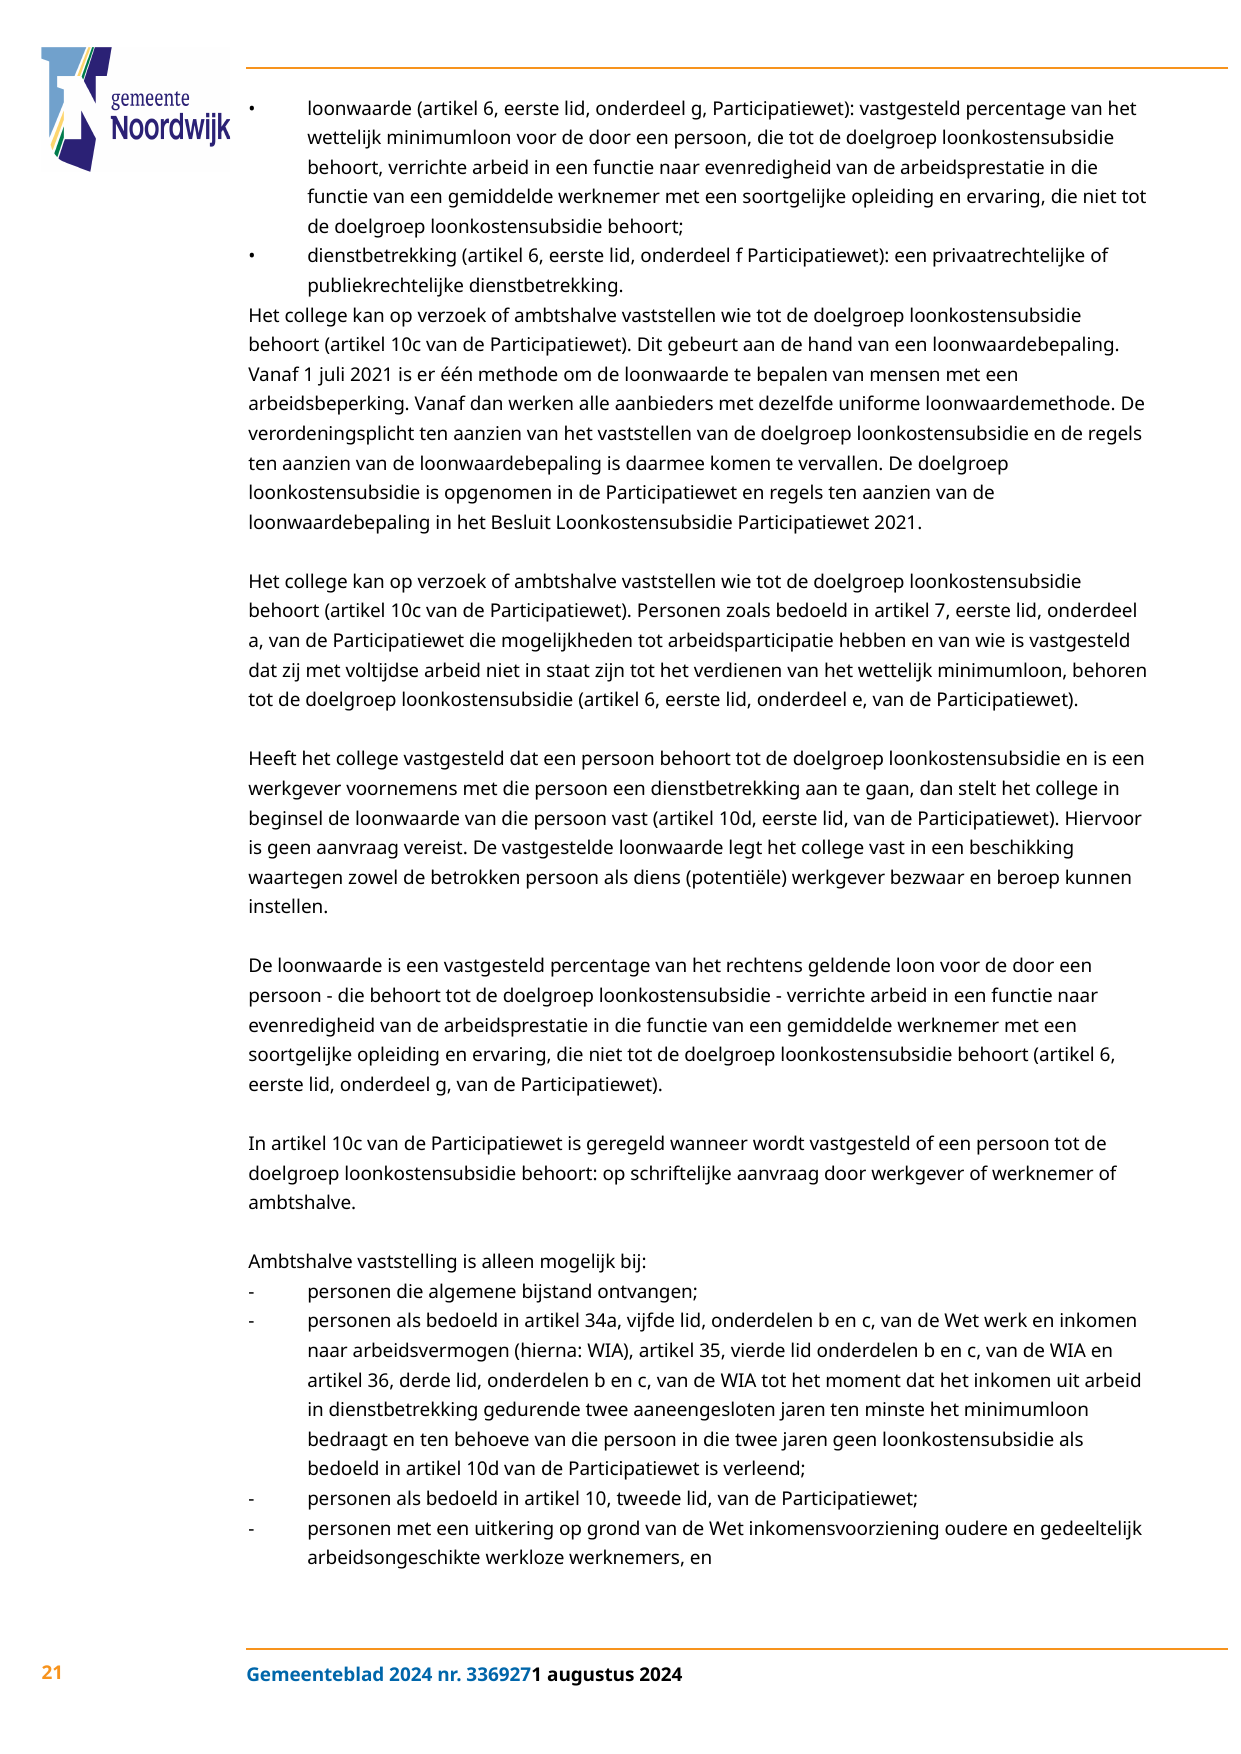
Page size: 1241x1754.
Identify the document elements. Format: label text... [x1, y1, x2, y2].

text Ambtshalve vaststelling is alleen mogelijk bij: [248, 1248, 1152, 1274]
text Het college kan op verzoek of ambtshalve vaststellen wie tot de doelgroep loonkostensubsidie behoort (artikel 10c van de Participatiewet). Personen zoals bedoeld in artikel 7, eerste lid, onderdeel a, van de Participatiewet die mogelijkheden tot arbeidsparticipatie hebben en van wie is vastgesteld dat zij met voltijdse arbeid niet in staat zijn tot het verdienen van het wettelijk minimumloon, behoren tot de doelgroep loonkostensubsidie (artikel 6, eerste lid, onderdeel e, van de Participatiewet). [248, 568, 1152, 712]
list dienstbetrekking (artikel 6, eerste lid, onderdeel f Participatiewet): een privaatrechtelijke of publiekrechtelijke dienstbetrekking. [248, 243, 1152, 298]
list loonwaarde (artikel 6, eerste lid, onderdeel g, Participatiewet): vastgesteld percentage van het wettelijk minimumloon voor de door een persoon, die tot de doelgroep loonkostensubsidie behoort, verrichte arbeid in een functie naar evenredigheid van de arbeidsprestatie in die functie van een gemiddelde werknemer met een soortgelijke opleiding en ervaring, die niet tot de doelgroep loonkostensubsidie behoort; [248, 95, 1152, 239]
text Heeft het college vastgesteld dat een persoon behoort tot de doelgroep loonkostensubsidie en is een werkgever voornemens met die persoon een dienstbetrekking aan te gaan, dan stelt het college in beginsel de loonwaarde van die persoon vast (artikel 10d, eerste lid, van de Participatiewet). Hiervoor is geen aanvraag vereist. De vastgestelde loonwaarde legt het college vast in een beschikking waartegen zowel de betrokken persoon als diens (potentiële) werkgever bezwaar en beroep kunnen instellen. [248, 746, 1152, 919]
list personen met een uitkering op grond van de Wet inkomensvoorziening oudere en gedeeltelijk arbeidsongeschikte werkloze werknemers, en [248, 1515, 1152, 1570]
text In artikel 10c van de Participatiewet is geregeld wanneer wordt vastgesteld of een persoon tot de doelgroep loonkostensubsidie behoort: op schriftelijke aanvraag door werkgever of werknemer of ambtshalve. [248, 1130, 1152, 1215]
list personen als bedoeld in artikel 34a, vijfde lid, onderdelen b en c, van de Wet werk en inkomen naar arbeidsvermogen (hierna: WIA), artikel 35, vierde lid onderdelen b en c, van de WIA en artikel 36, derde lid, onderdelen b en c, van de WIA tot het moment dat het inkomen uit arbeid in dienstbetrekking gedurende twee aaneengesloten jaren ten minste het minimumloon bedraagt en ten behoeve van die persoon in die twee jaren geen loonkostensubsidie als bedoeld in artikel 10d van de Participatiewet is verleend; [248, 1308, 1152, 1481]
text Het college kan op verzoek of ambtshalve vaststellen wie tot de doelgroep loonkostensubsidie behoort (artikel 10c van de Participatiewet). Dit gebeurt aan de hand van een loonwaardebepaling. Vanaf 1 juli 2021 is er één methode om de loonwaarde te bepalen van mensen met een arbeidsbeperking. Vanaf dan werken alle aanbieders met dezelfde uniforme loonwaardemethode. De verordeningsplicht ten aanzien van het vaststellen van de doelgroep loonkostensubsidie en de regels ten aanzien van de loonwaardebepaling is daarmee komen te vervallen. De doelgroep loonkostensubsidie is opgenomen in de Participatiewet en regels ten aanzien van de loonwaardebepaling in het Besluit Loonkostensubsidie Participatiewet 2021. [248, 302, 1152, 535]
picture [41, 47, 231, 172]
text De loonwaarde is een vastgesteld percentage van het rechtens geldende loon voor de door een persoon - die behoort tot de doelgroep loonkostensubsidie - verrichte arbeid in een functie naar evenredigheid van de arbeidsprestatie in die functie van een gemiddelde werknemer met een soortgelijke opleiding en ervaring, die niet tot de doelgroep loonkostensubsidie behoort (artikel 6, eerste lid, onderdeel g, van de Participatiewet). [248, 953, 1152, 1097]
list personen als bedoeld in artikel 10, tweede lid, van de Participatiewet; [248, 1485, 1152, 1511]
list personen die algemene bijstand ontvangen; [248, 1278, 1152, 1304]
